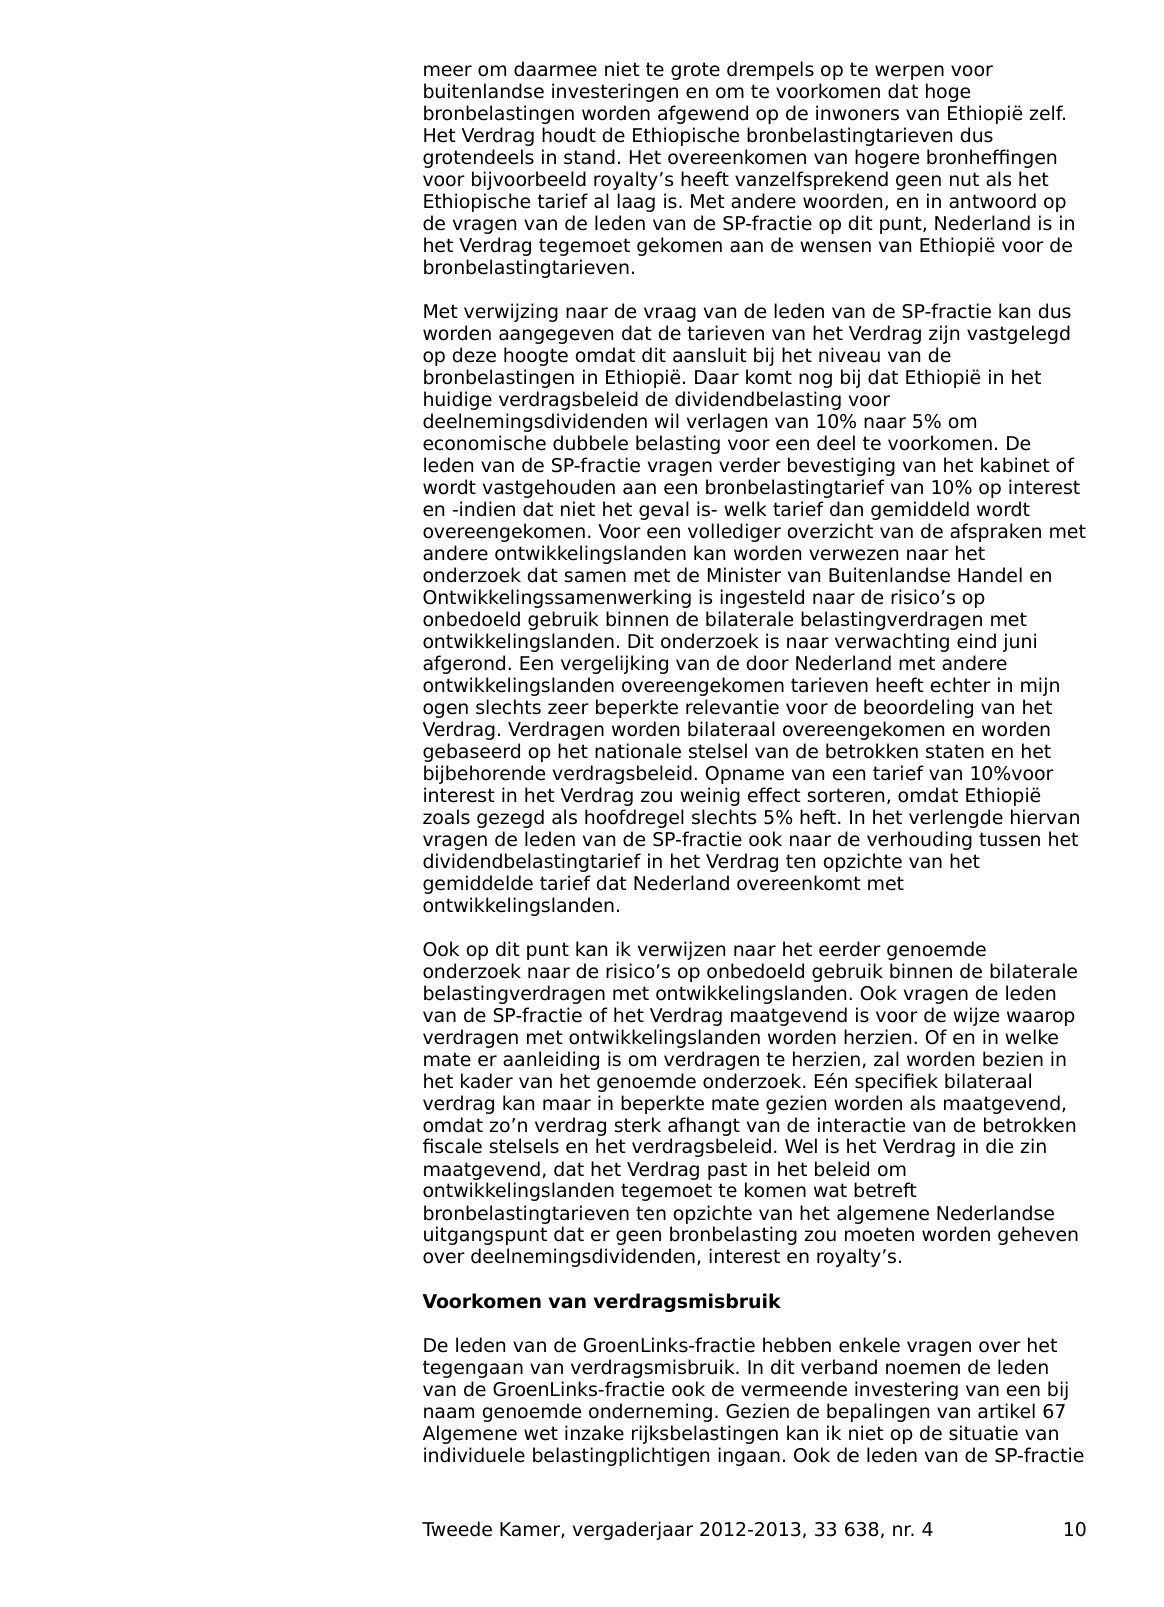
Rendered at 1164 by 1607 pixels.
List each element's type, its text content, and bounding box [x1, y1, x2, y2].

text De leden van de GroenLinks-fractie hebben enkele vragen over het tegengaan van verdragsmisbruik. In dit verband noemen de leden van de GroenLinks-fractie ook de vermeende investering van een bij naam genoemde onderneming. Gezien de bepalingen van artikel 67 Algemene wet inzake rijksbelastingen kan ik niet op de situatie van individuele belastingplichtigen ingaan. Ook de leden van de SP-fractie [422, 1335, 1087, 1467]
text meer om daarmee niet te grote drempels op te werpen voor buitenlandse investeringen en om te voorkomen dat hoge bronbelastingen worden afgewend op de inwoners van Ethiopië zelf. Het Verdrag houdt de Ethiopische bronbelastingtarieven dus grotendeels in stand. Het overeenkomen van hogere bronheffingen voor bijvoorbeeld royalty’s heeft vanzelfsprekend geen nut als het Ethiopische tarief al laag is. Met andere woorden, en in antwoord op de vragen van de leden van de SP-fractie op dit punt, Nederland is in het Verdrag tegemoet gekomen aan de wensen van Ethiopië voor de bronbelastingtarieven. [422, 59, 1087, 279]
text Met verwijzing naar de vraag van de leden van de SP-fractie kan dus worden aangegeven dat de tarieven van het Verdrag zijn vastgelegd op deze hoogte omdat dit aansluit bij het niveau van de bronbelastingen in Ethiopië. Daar komt nog bij dat Ethiopië in het huidige verdragsbeleid de dividendbelasting voor deelnemingsdividenden wil verlagen van 10% naar 5% om economische dubbele belasting voor een deel te voorkomen. De leden van de SP-fractie vragen verder bevestiging van het kabinet of wordt vastgehouden aan een bronbelastingtarief van 10% op interest en -indien dat niet het geval is- welk tarief dan gemiddeld wordt overeengekomen. Voor een vollediger overzicht van de afspraken met andere ontwikkelingslanden kan worden verwezen naar het onderzoek dat samen met de Minister van Buitenlandse Handel en Ontwikkelingssamenwerking is ingesteld naar de risico’s op onbedoeld gebruik binnen de bilaterale belastingverdragen met ontwikkelingslanden. Dit onderzoek is naar verwachting eind juni afgerond. Een vergelijking van de door Nederland met andere ontwikkelingslanden overeengekomen tarieven heeft echter in mijn ogen slechts zeer beperkte relevantie voor de beoordeling van het Verdrag. Verdragen worden bilateraal overeengekomen en worden gebaseerd op het nationale stelsel van de betrokken staten en het bijbehorende verdragsbeleid. Opname van een tarief van 10%voor interest in het Verdrag zou weinig effect sorteren, omdat Ethiopië zoals gezegd als hoofdregel slechts 5% heft. In het verlengde hiervan vragen de leden van de SP-fractie ook naar de verhouding tussen het dividendbelastingtarief in het Verdrag ten opzichte van het gemiddelde tarief dat Nederland overeenkomt met ontwikkelingslanden. [422, 301, 1087, 916]
subtitle Voorkomen van verdragsmisbruik [422, 1291, 1087, 1312]
text Ook op dit punt kan ik verwijzen naar het eerder genoemde onderzoek naar de risico’s op onbedoeld gebruik binnen de bilaterale belastingverdragen met ontwikkelingslanden. Ook vragen de leden van de SP-fractie of het Verdrag maatgevend is voor de wijze waarop verdragen met ontwikkelingslanden worden herzien. Of en in welke mate er aanleiding is om verdragen te herzien, zal worden bezien in het kader van het genoemde onderzoek. Eén specifiek bilateraal verdrag kan maar in beperkte mate gezien worden als maatgevend, omdat zo’n verdrag sterk afhangt van de interactie van de betrokken fiscale stelsels en het verdragsbeleid. Wel is het Verdrag in die zin maatgevend, dat het Verdrag past in het beleid om ontwikkelingslanden tegemoet te komen wat betreft bronbelastingtarieven ten opzichte van het algemene Nederlandse uitgangspunt dat er geen bronbelasting zou moeten worden geheven over deelnemingsdividenden, interest en royalty’s. [422, 939, 1087, 1268]
